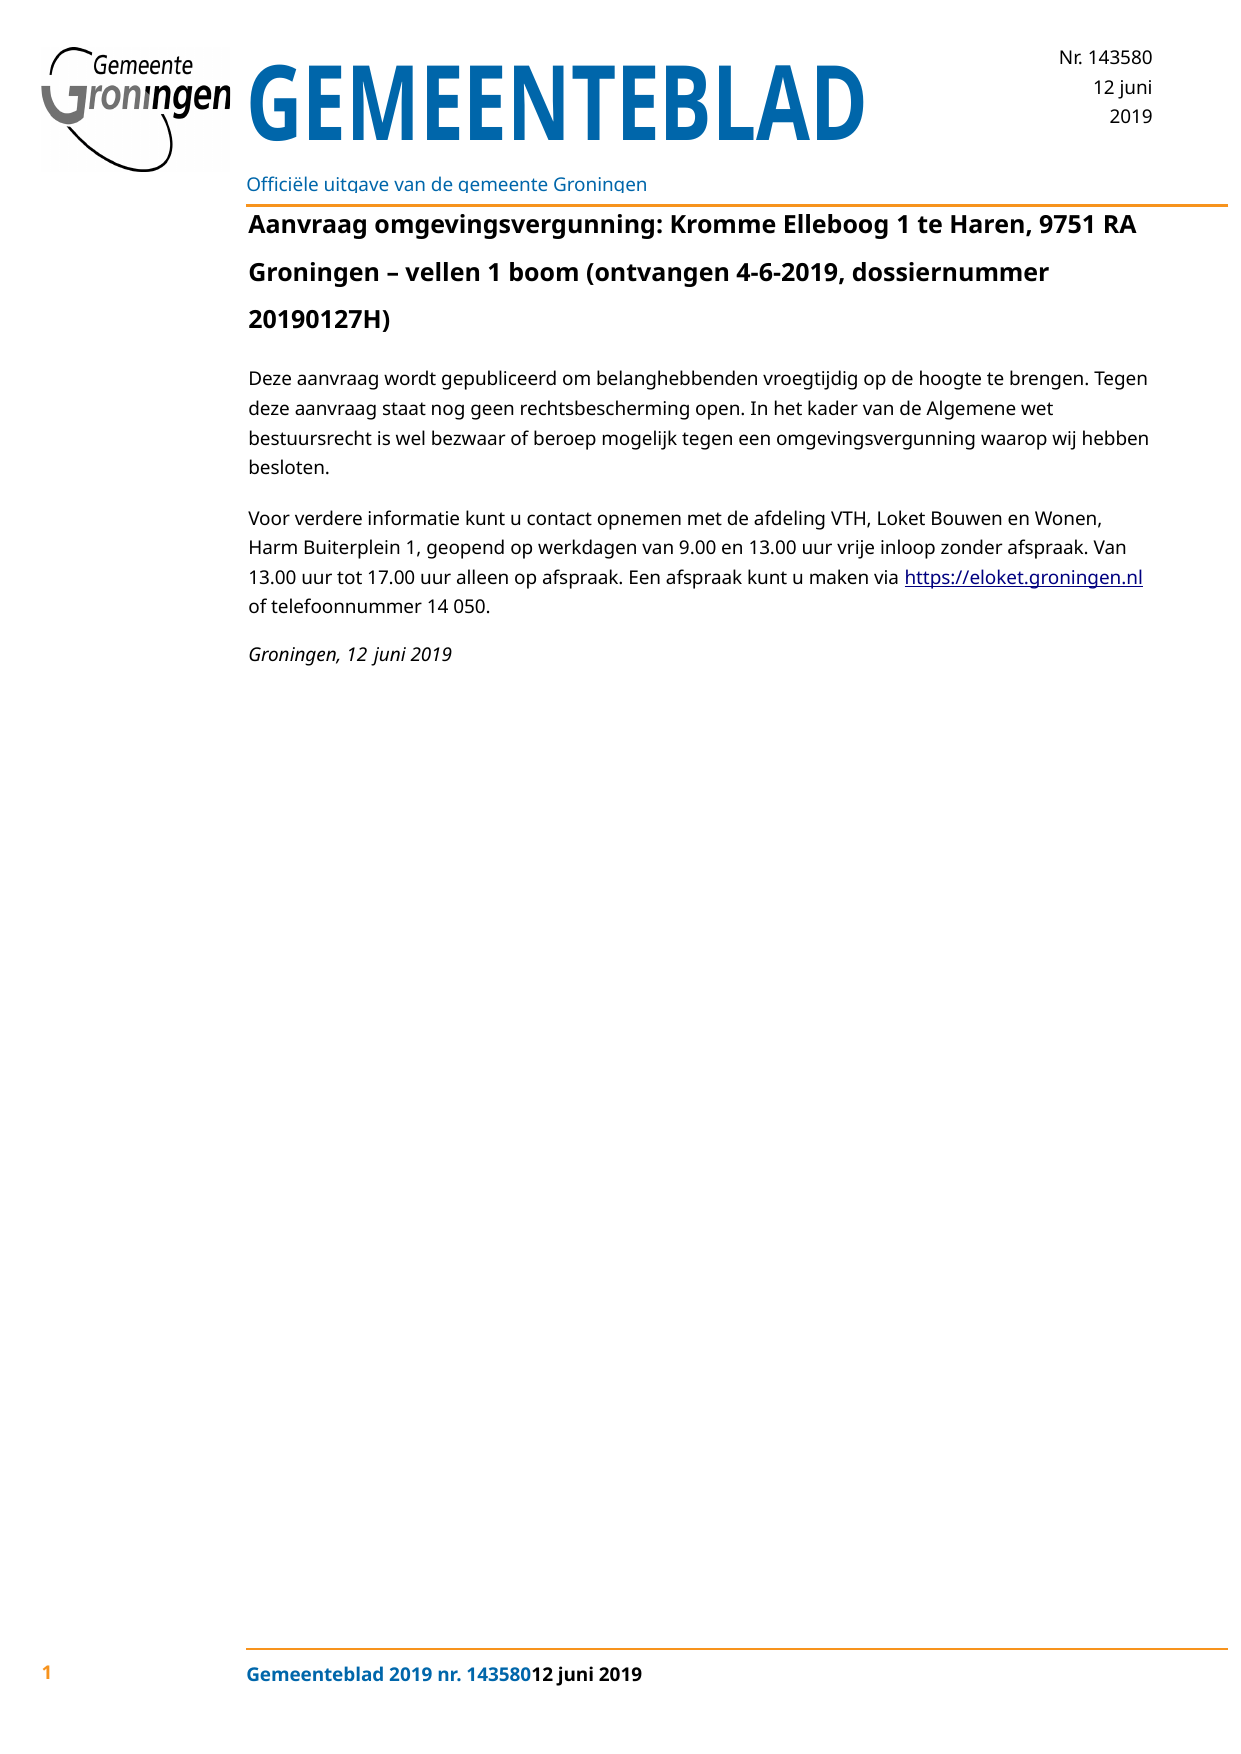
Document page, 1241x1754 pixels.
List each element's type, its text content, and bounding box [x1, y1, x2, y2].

text Voor verdere informatie kunt u contact opnemen met de afdeling VTH, Loket Bouwen en Wonen, Harm Buiterplein 1, geopend op werkdagen van 9.00 en 13.00 uur vrije inloop zonder afspraak. Van 13.00 uur tot 17.00 uur alleen op afspraak. Een afspraak kunt u maken via https://eloket.groningen.nl of telefoonnummer 14 050. [248, 505, 1152, 619]
text Aanvraag omgevingsvergunning: Kromme Elleboog 1 te Haren, 9751 RA Groningen – vellen 1 boom (ontvangen 4-6-2019, dossiernummer 20190127H) [248, 207, 1152, 336]
text Deze aanvraag wordt gepubliceerd om belanghebbenden vroegtijdig op de hoogte te brengen. Tegen deze aanvraag staat nog geen rechtsbescherming open. In het kader van de Algemene wet bestuursrecht is wel bezwaar of beroep mogelijk tegen een omgevingsvergunning waarop wij hebben besloten. [248, 366, 1152, 480]
text Groningen, 12 juni 2019 [248, 641, 1152, 667]
picture [41, 47, 231, 172]
